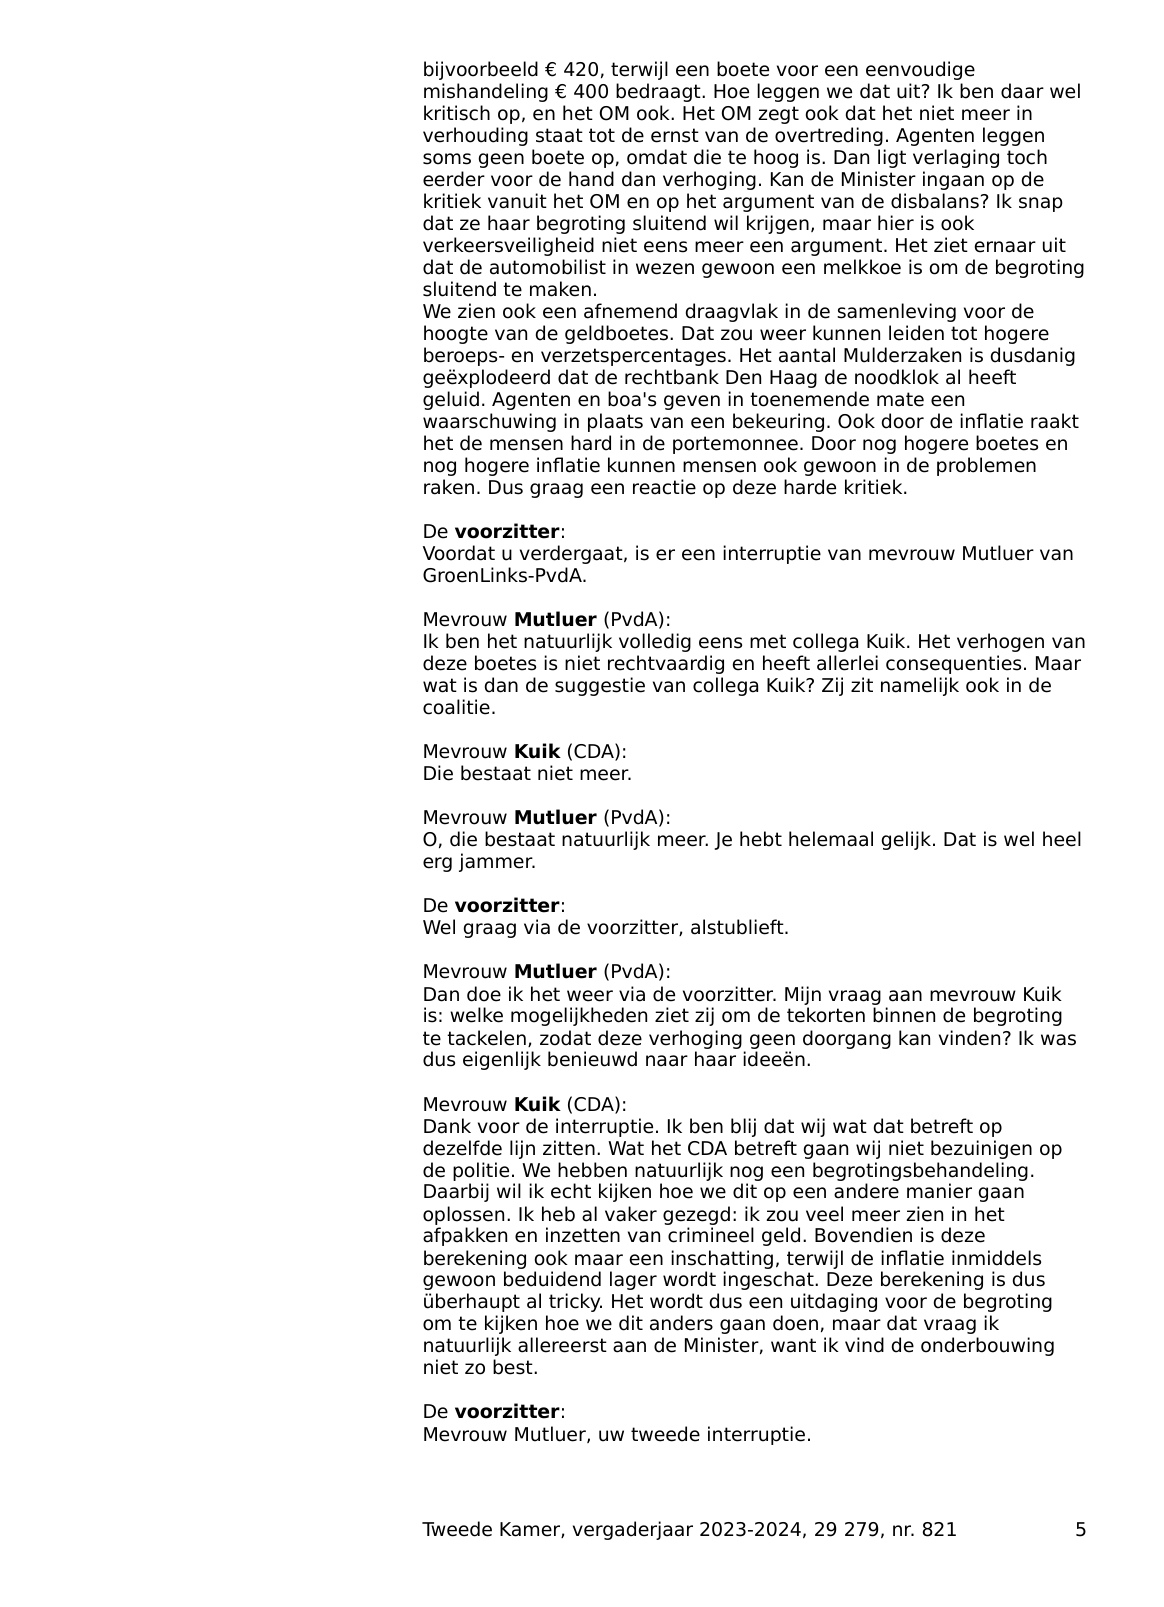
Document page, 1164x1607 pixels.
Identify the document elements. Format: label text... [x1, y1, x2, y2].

text Voordat u verdergaat, is er een interruptie van mevrouw Mutluer van GroenLinks-PvdA. [422, 543, 1087, 587]
text Mevrouw Mutluer (PvdA): [422, 961, 1087, 983]
text Mevrouw Mutluer, uw tweede interruptie. [422, 1423, 1087, 1445]
text bijvoorbeeld € 420, terwijl een boete voor een eenvoudige mishandeling € 400 bedraagt. Hoe leggen we dat uit? Ik ben daar wel kritisch op, en het OM ook. Het OM zegt ook dat het niet meer in verhouding staat tot de ernst van de overtreding. Agenten leggen soms geen boete op, omdat die te hoog is. Dan ligt verlaging toch eerder voor de hand dan verhoging. Kan de Minister ingaan op de kritiek vanuit het OM en op het argument van de disbalans? Ik snap dat ze haar begroting sluitend wil krijgen, maar hier is ook verkeersveiligheid niet eens meer een argument. Het ziet ernaar uit dat de automobilist in wezen gewoon een melkkoe is om de begroting sluitend te maken. [422, 59, 1087, 301]
text Dank voor de interruptie. Ik ben blij dat wij wat dat betreft op dezelfde lijn zitten. Wat het CDA betreft gaan wij niet bezuinigen op de politie. We hebben natuurlijk nog een begrotingsbehandeling. Daarbij wil ik echt kijken hoe we dit op een andere manier gaan oplossen. Ik heb al vaker gezegd: ik zou veel meer zien in het afpakken en inzetten van crimineel geld. Bovendien is deze berekening ook maar een inschatting, terwijl de inflatie inmiddels gewoon beduidend lager wordt ingeschat. Deze berekening is dus überhaupt al tricky. Het wordt dus een uitdaging voor de begroting om te kijken hoe we dit anders gaan doen, maar dat vraag ik natuurlijk allereerst aan de Minister, want ik vind de onderbouwing niet zo best. [422, 1116, 1087, 1379]
text Mevrouw Mutluer (PvdA): [422, 807, 1087, 829]
text Wel graag via de voorzitter, alstublieft. [422, 917, 1087, 939]
text Dan doe ik het weer via de voorzitter. Mijn vraag aan mevrouw Kuik is: welke mogelijkheden ziet zij om de tekorten binnen de begroting te tackelen, zodat deze verhoging geen doorgang kan vinden? Ik was dus eigenlijk benieuwd naar haar ideeën. [422, 983, 1087, 1071]
text Mevrouw Kuik (CDA): [422, 1093, 1087, 1116]
text Ik ben het natuurlijk volledig eens met collega Kuik. Het verhogen van deze boetes is niet rechtvaardig en heeft allerlei consequenties. Maar wat is dan de suggestie van collega Kuik? Zij zit namelijk ook in de coalitie. [422, 631, 1087, 719]
text De voorzitter: [422, 521, 1087, 543]
text Mevrouw Kuik (CDA): [422, 741, 1087, 763]
text De voorzitter: [422, 895, 1087, 917]
text De voorzitter: [422, 1401, 1087, 1423]
text Die bestaat niet meer. [422, 763, 1087, 785]
text Mevrouw Mutluer (PvdA): [422, 609, 1087, 631]
text We zien ook een afnemend draagvlak in de samenleving voor de hoogte van de geldboetes. Dat zou weer kunnen leiden tot hogere beroeps- en verzetspercentages. Het aantal Mulderzaken is dusdanig geëxplodeerd dat de rechtbank Den Haag de noodklok al heeft geluid. Agenten en boa's geven in toenemende mate een waarschuwing in plaats van een bekeuring. Ook door de inflatie raakt het de mensen hard in de portemonnee. Door nog hogere boetes en nog hogere inflatie kunnen mensen ook gewoon in de problemen raken. Dus graag een reactie op deze harde kritiek. [422, 301, 1087, 499]
text O, die bestaat natuurlijk meer. Je hebt helemaal gelijk. Dat is wel heel erg jammer. [422, 829, 1087, 873]
